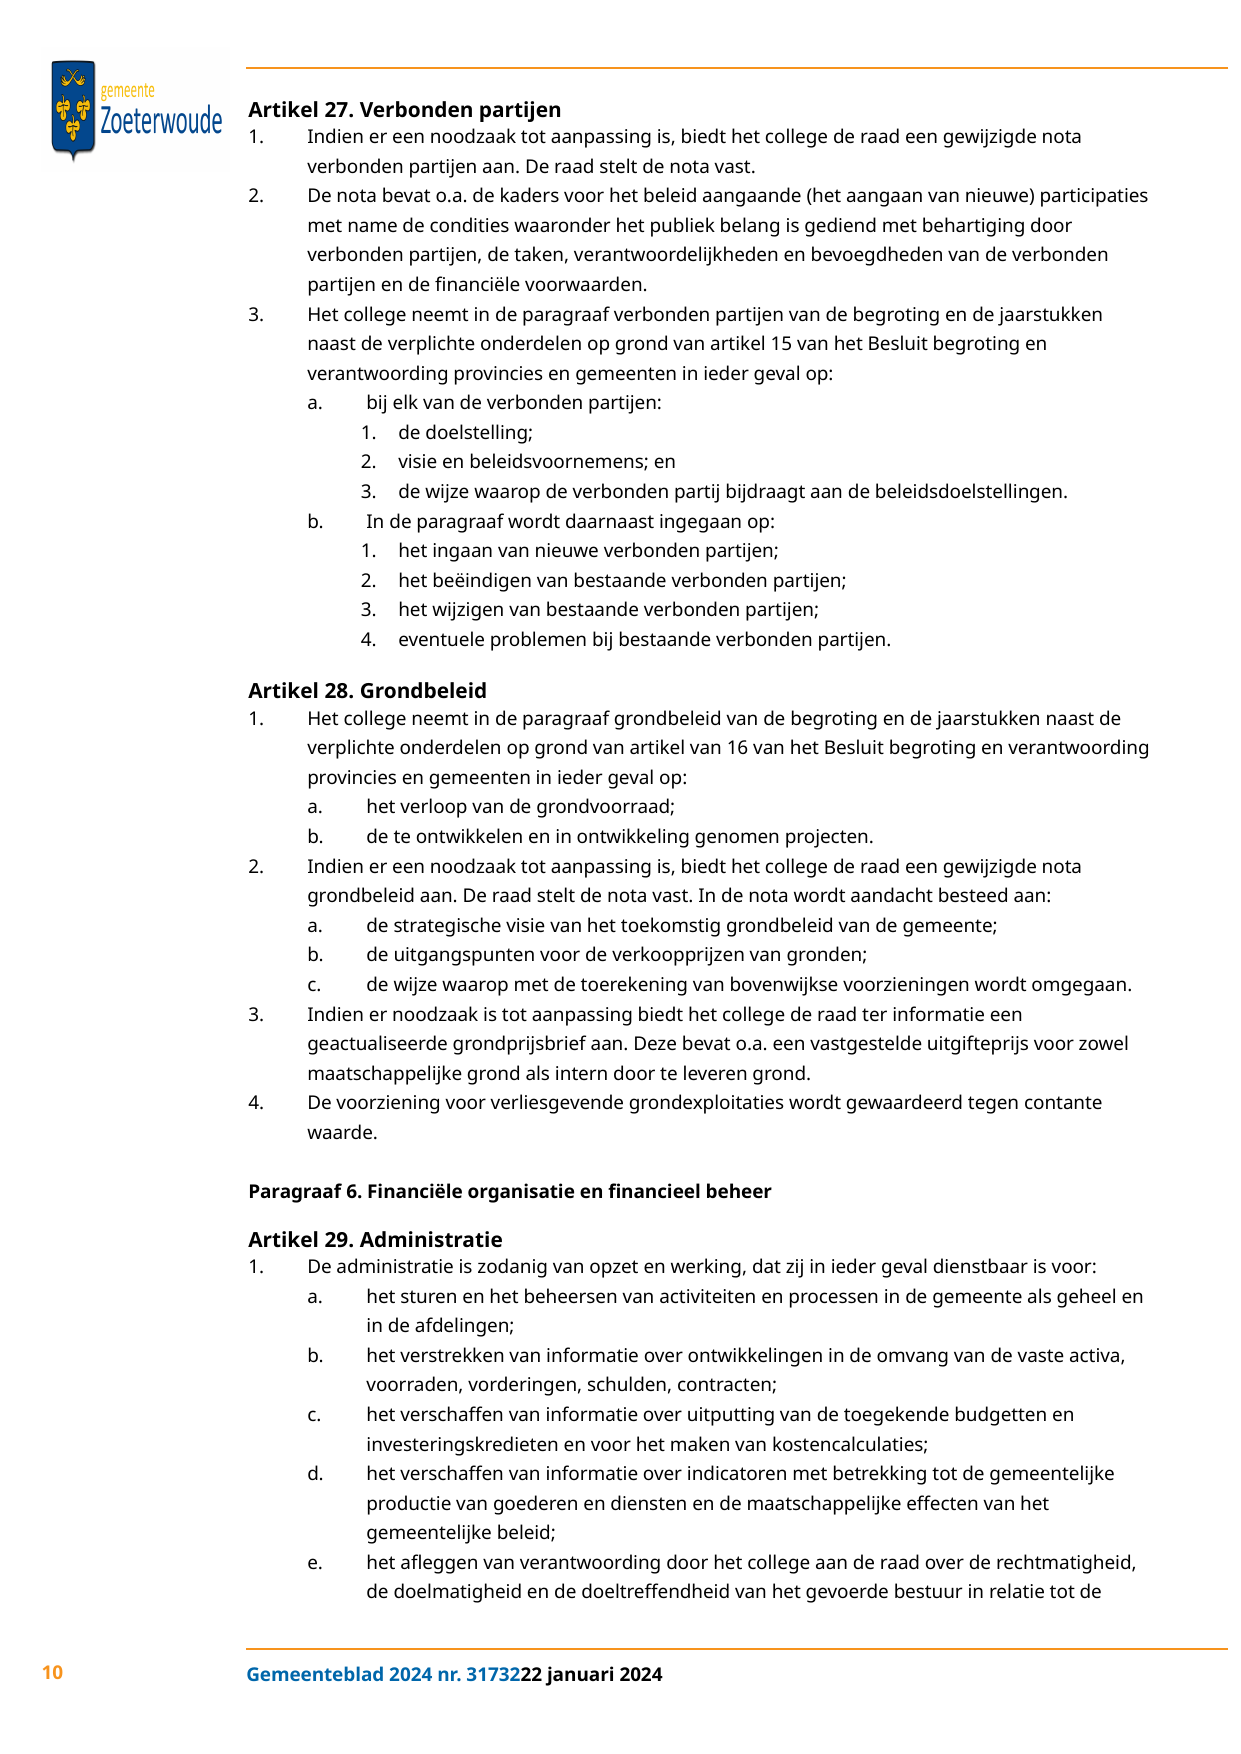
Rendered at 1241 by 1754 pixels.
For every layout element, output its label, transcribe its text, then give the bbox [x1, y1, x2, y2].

text Paragraaf 6. Financiële organisatie en financieel beheer [248, 1178, 1152, 1204]
list de te ontwikkelen en in ontwikkeling genomen projecten. [307, 823, 1152, 849]
list eventuele problemen bij bestaande verbonden partijen. [361, 626, 1152, 652]
list het verloop van de grondvoorraad; [307, 794, 1152, 819]
list de uitgangspunten voor de verkoopprijzen van gronden; [307, 942, 1152, 967]
list De voorziening voor verliesgevende grondexploitaties wordt gewaardeerd tegen contante waarde. [248, 1089, 1152, 1145]
list Het college neemt in de paragraaf grondbeleid van de begroting en de jaarstukken naast de verplichte onderdelen op grond van artikel van 16 van het Besluit begroting en verantwoording provincies en gemeenten in ieder geval op: [248, 705, 1152, 790]
list bij elk van de verbonden partijen: [307, 389, 1152, 415]
list het verschaffen van informatie over uitputting van de toegekende budgetten en investeringskredieten en voor het maken van kostencalculaties; [307, 1401, 1152, 1457]
list het sturen en het beheersen van activiteiten en processen in de gemeente als geheel en in de afdelingen; [307, 1283, 1152, 1338]
list het wijzigen van bestaande verbonden partijen; [361, 597, 1152, 622]
list De nota bevat o.a. de kaders voor het beleid aangaande (het aangaan van nieuwe) participaties met name de condities waaronder het publiek belang is gediend met behartiging door verbonden partijen, de taken, verantwoordelijkheden en bevoegdheden van de verbonden partijen en de financiële voorwaarden. [248, 182, 1152, 297]
list Indien er een noodzaak tot aanpassing is, biedt het college de raad een gewijzigde nota grondbeleid aan. De raad stelt de nota vast. In de nota wordt aandacht besteed aan: [248, 853, 1152, 908]
list het verschaffen van informatie over indicatoren met betrekking tot de gemeentelijke productie van goederen en diensten en de maatschappelijke effecten van het gemeentelijke beleid; [307, 1460, 1152, 1545]
list de strategische visie van het toekomstig grondbeleid van de gemeente; [307, 912, 1152, 938]
text Artikel 27. Verbonden partijen [248, 95, 1152, 123]
list het ingaan van nieuwe verbonden partijen; [361, 537, 1152, 563]
text Artikel 29. Administratie [248, 1225, 1152, 1253]
list Indien er een noodzaak tot aanpassing is, biedt het college de raad een gewijzigde nota verbonden partijen aan. De raad stelt de nota vast. [248, 123, 1152, 178]
list het verstrekken van informatie over ontwikkelingen in de omvang van de vaste activa, voorraden, vorderingen, schulden, contracten; [307, 1342, 1152, 1397]
list de wijze waarop met de toerekening van bovenwijkse voorzieningen wordt omgegaan. [307, 971, 1152, 997]
picture [41, 47, 231, 172]
list de wijze waarop de verbonden partij bijdraagt aan de beleidsdoelstellingen. [361, 478, 1152, 504]
list de doelstelling; [361, 419, 1152, 445]
list De administratie is zodanig van opzet en werking, dat zij in ieder geval dienstbaar is voor: [248, 1253, 1152, 1279]
list visie en beleidsvoornemens; en [361, 449, 1152, 474]
text Artikel 28. Grondbeleid [248, 677, 1152, 705]
list Het college neemt in de paragraaf verbonden partijen van de begroting en de jaarstukken naast de verplichte onderdelen op grond van artikel 15 van het Besluit begroting en verantwoording provincies en gemeenten in ieder geval op: [248, 301, 1152, 386]
list Indien er noodzaak is tot aanpassing biedt het college de raad ter informatie een geactualiseerde grondprijsbrief aan. Deze bevat o.a. een vastgestelde uitgifteprijs voor zowel maatschappelijke grond als intern door te leveren grond. [248, 1001, 1152, 1086]
list In de paragraaf wordt daarnaast ingegaan op: [307, 508, 1152, 533]
list het afleggen van verantwoording door het college aan de raad over de rechtmatigheid, de doelmatigheid en de doeltreffendheid van het gevoerde bestuur in relatie tot de [307, 1549, 1152, 1604]
list het beëindigen van bestaande verbonden partijen; [361, 567, 1152, 593]
